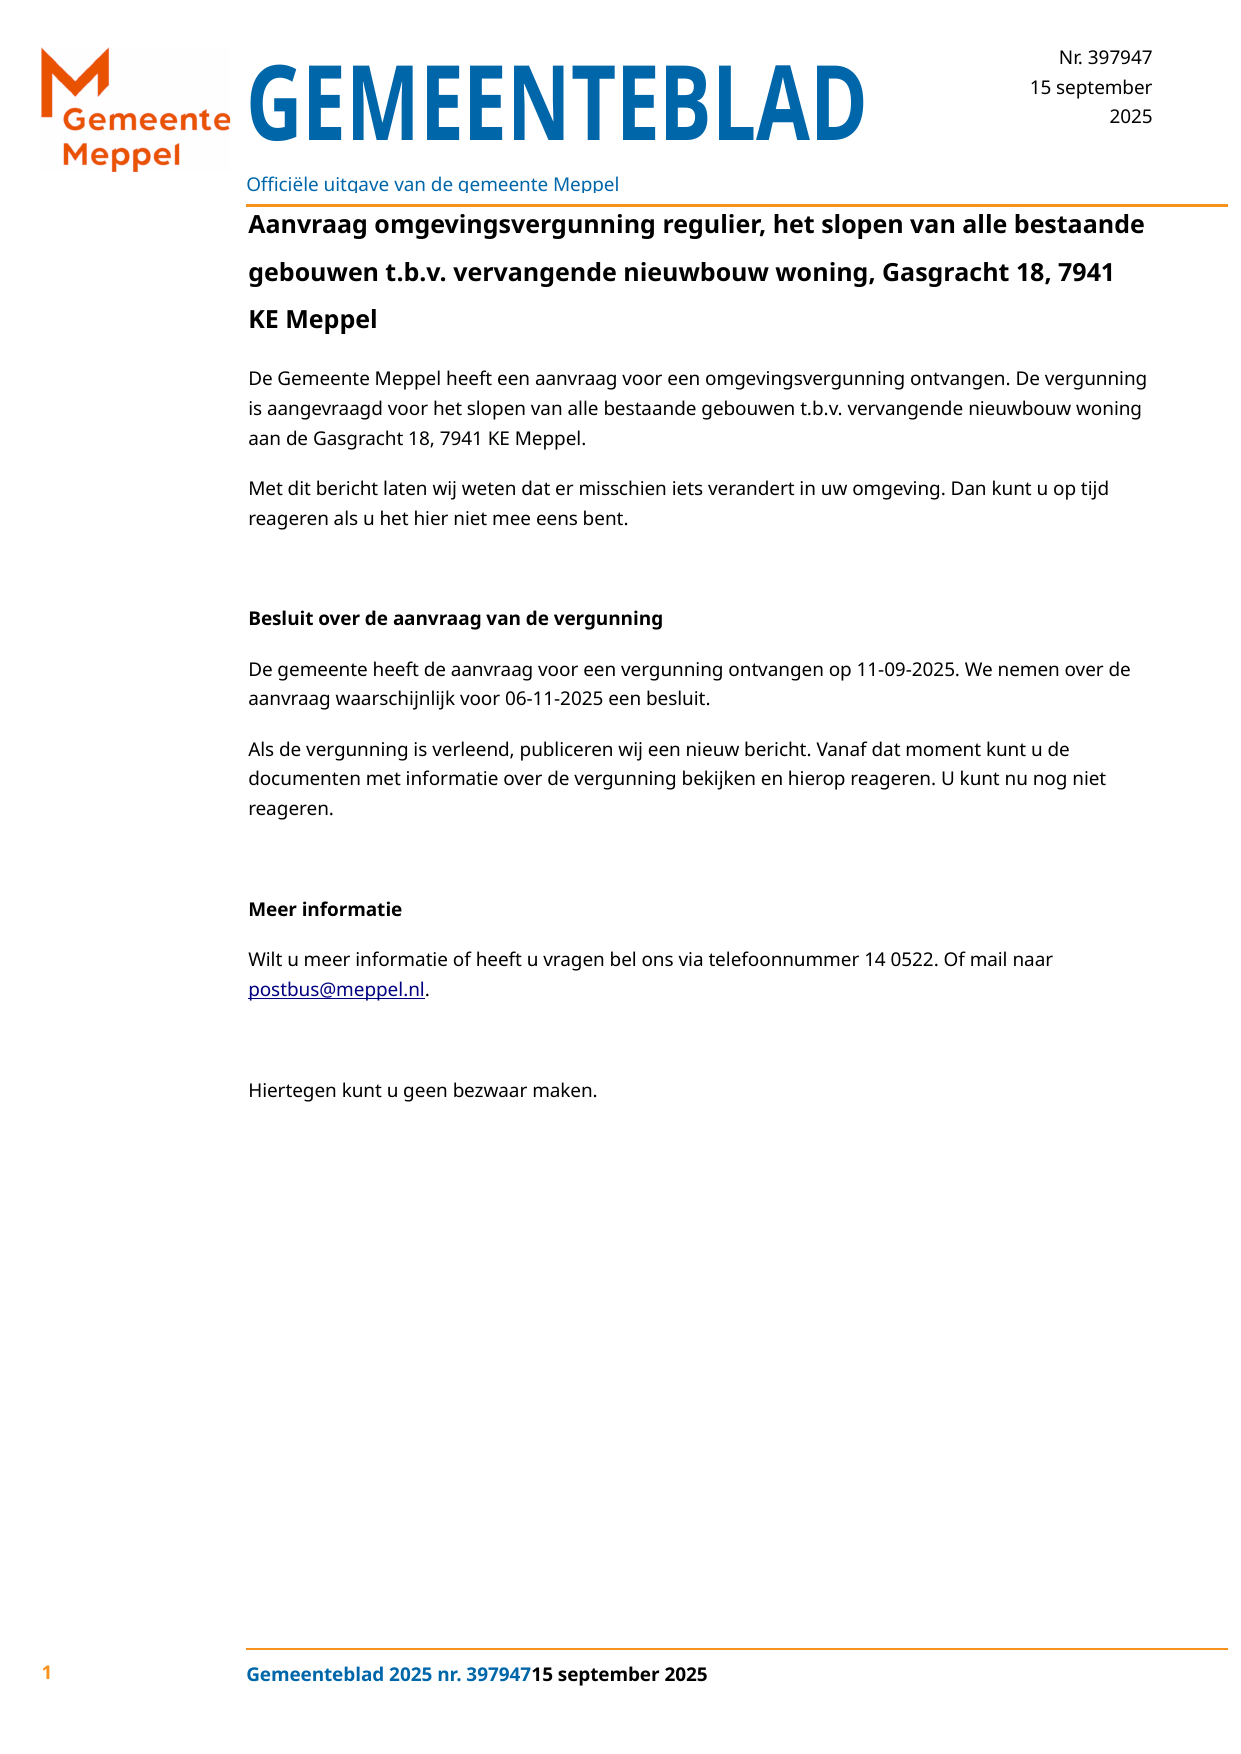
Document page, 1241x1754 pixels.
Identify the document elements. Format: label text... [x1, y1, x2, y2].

text Met dit bericht laten wij weten dat er misschien iets verandert in uw omgeving. Dan kunt u op tijd reageren als u het hier niet mee eens bent. [248, 475, 1152, 530]
text De gemeente heeft de aanvraag voor een vergunning ontvangen op 11-09-2025. We nemen over de aanvraag waarschijnlijk voor 06-11-2025 een besluit. [248, 656, 1152, 711]
text Aanvraag omgevingsvergunning regulier, het slopen van alle bestaande gebouwen t.b.v. vervangende nieuwbouw woning, Gasgracht 18, 7941 KE Meppel [248, 207, 1152, 336]
text Wilt u meer informatie of heeft u vragen bel ons via telefoonnummer 14 0522. Of mail naar postbus@meppel.nl. [248, 946, 1152, 1002]
text Besluit over de aanvraag van de vergunning [248, 606, 1152, 631]
text Als de vergunning is verleend, publiceren wij een nieuw bericht. Vanaf dat moment kunt u de documenten met informatie over de vergunning bekijken en hierop reageren. U kunt nu nog niet reageren. [248, 736, 1152, 821]
text Hiertegen kunt u geen bezwaar maken. [248, 1077, 1152, 1102]
text Meer informatie [248, 896, 1152, 922]
picture [41, 47, 231, 172]
text De Gemeente Meppel heeft een aanvraag voor een omgevingsvergunning ontvangen. De vergunning is aangevraagd voor het slopen van alle bestaande gebouwen t.b.v. vervangende nieuwbouw woning aan de Gasgracht 18, 7941 KE Meppel. [248, 366, 1152, 450]
